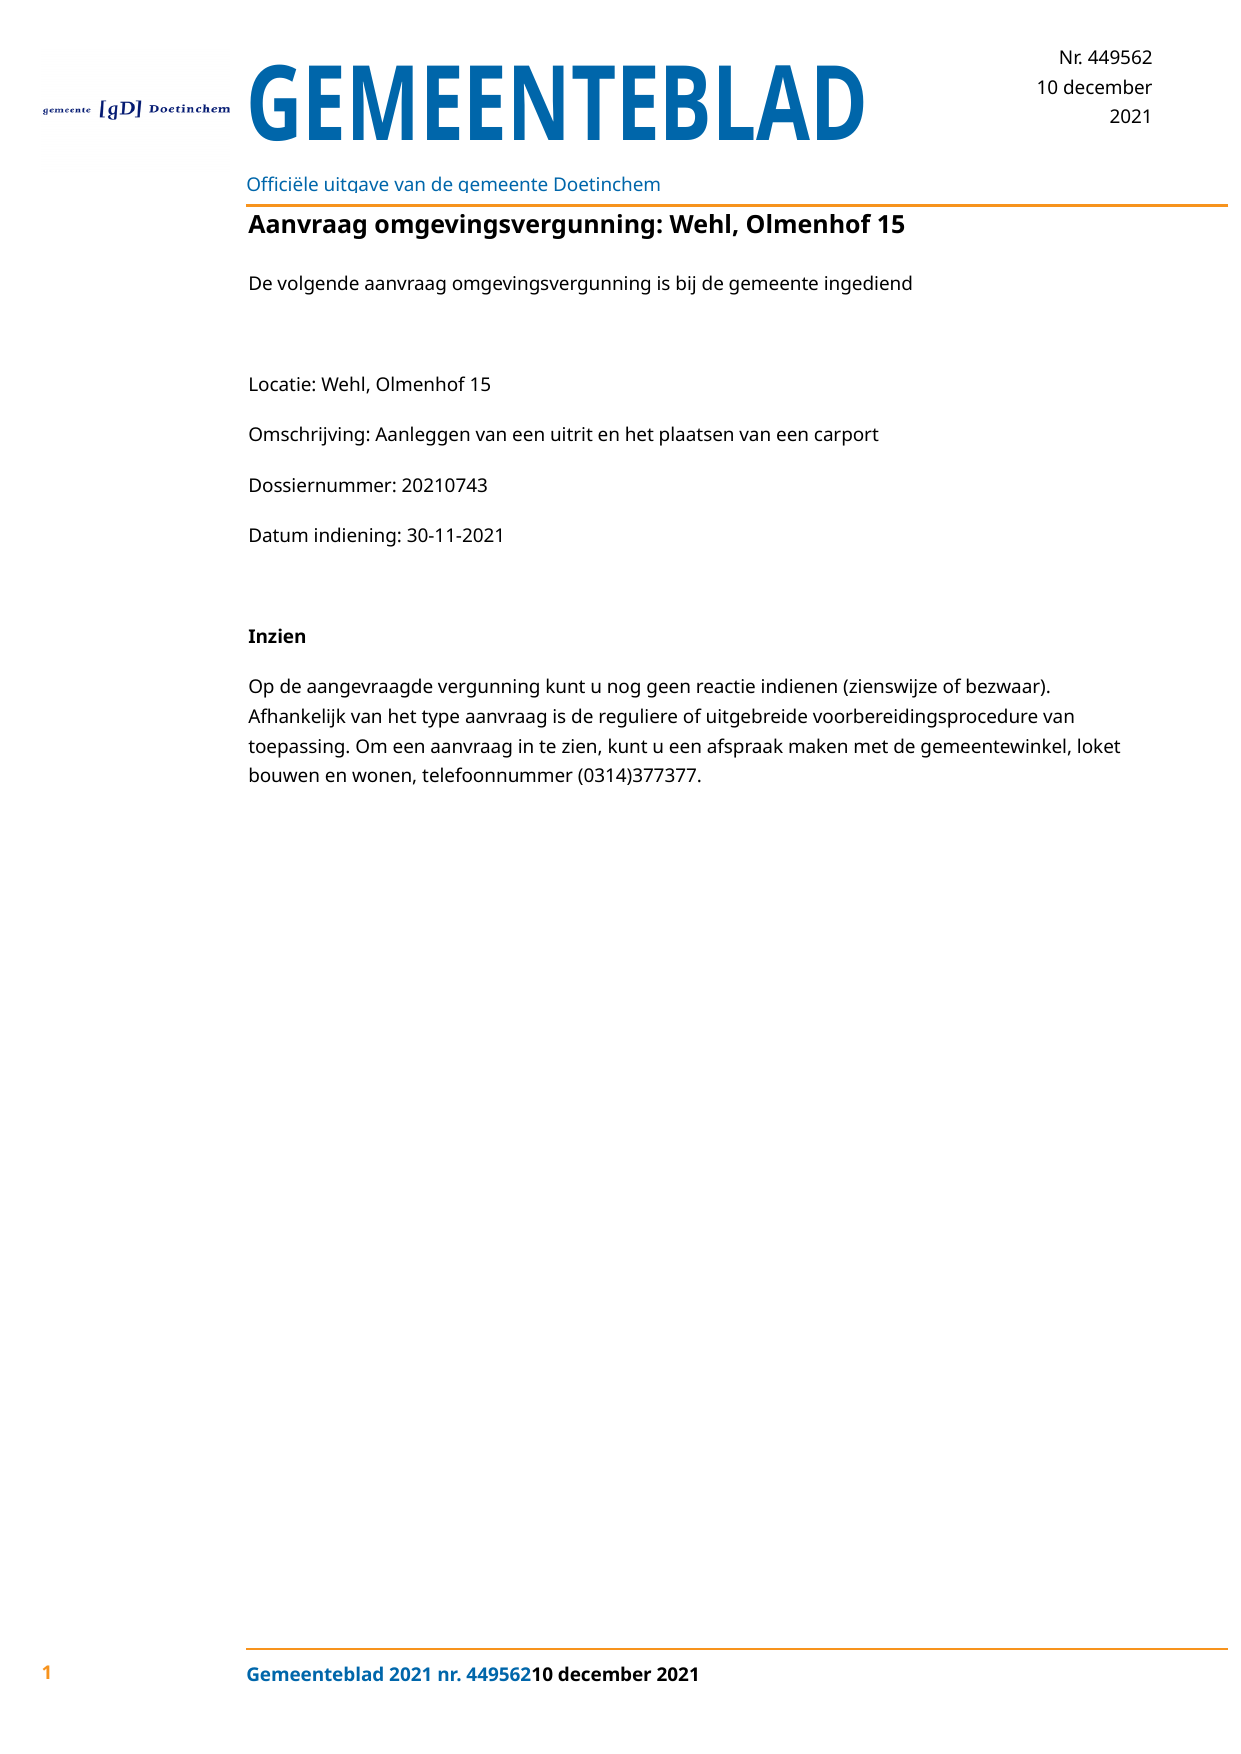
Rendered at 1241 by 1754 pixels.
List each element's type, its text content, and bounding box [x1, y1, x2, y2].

picture [41, 47, 231, 172]
text Dossiernummer: 20210743 [248, 472, 1152, 498]
text Inzien [248, 623, 1152, 649]
text De volgende aanvraag omgevingsvergunning is bij de gemeente ingediend [248, 270, 1152, 296]
text Omschrijving: Aanleggen van een uitrit en het plaatsen van een carport [248, 422, 1152, 447]
text Op de aangevraagde vergunning kunt u nog geen reactie indienen (zienswijze of bezwaar). Afhankelijk van het type aanvraag is de reguliere of uitgebreide voorbereidingsprocedure van toepassing. Om een aanvraag in te zien, kunt u een afspraak maken met de gemeentewinkel, loket bouwen en wonen, telefoonnummer (0314)377377. [248, 674, 1152, 788]
text Locatie: Wehl, Olmenhof 15 [248, 371, 1152, 397]
text Aanvraag omgevingsvergunning: Wehl, Olmenhof 15 [248, 207, 1152, 241]
text Datum indiening: 30-11-2021 [248, 522, 1152, 548]
